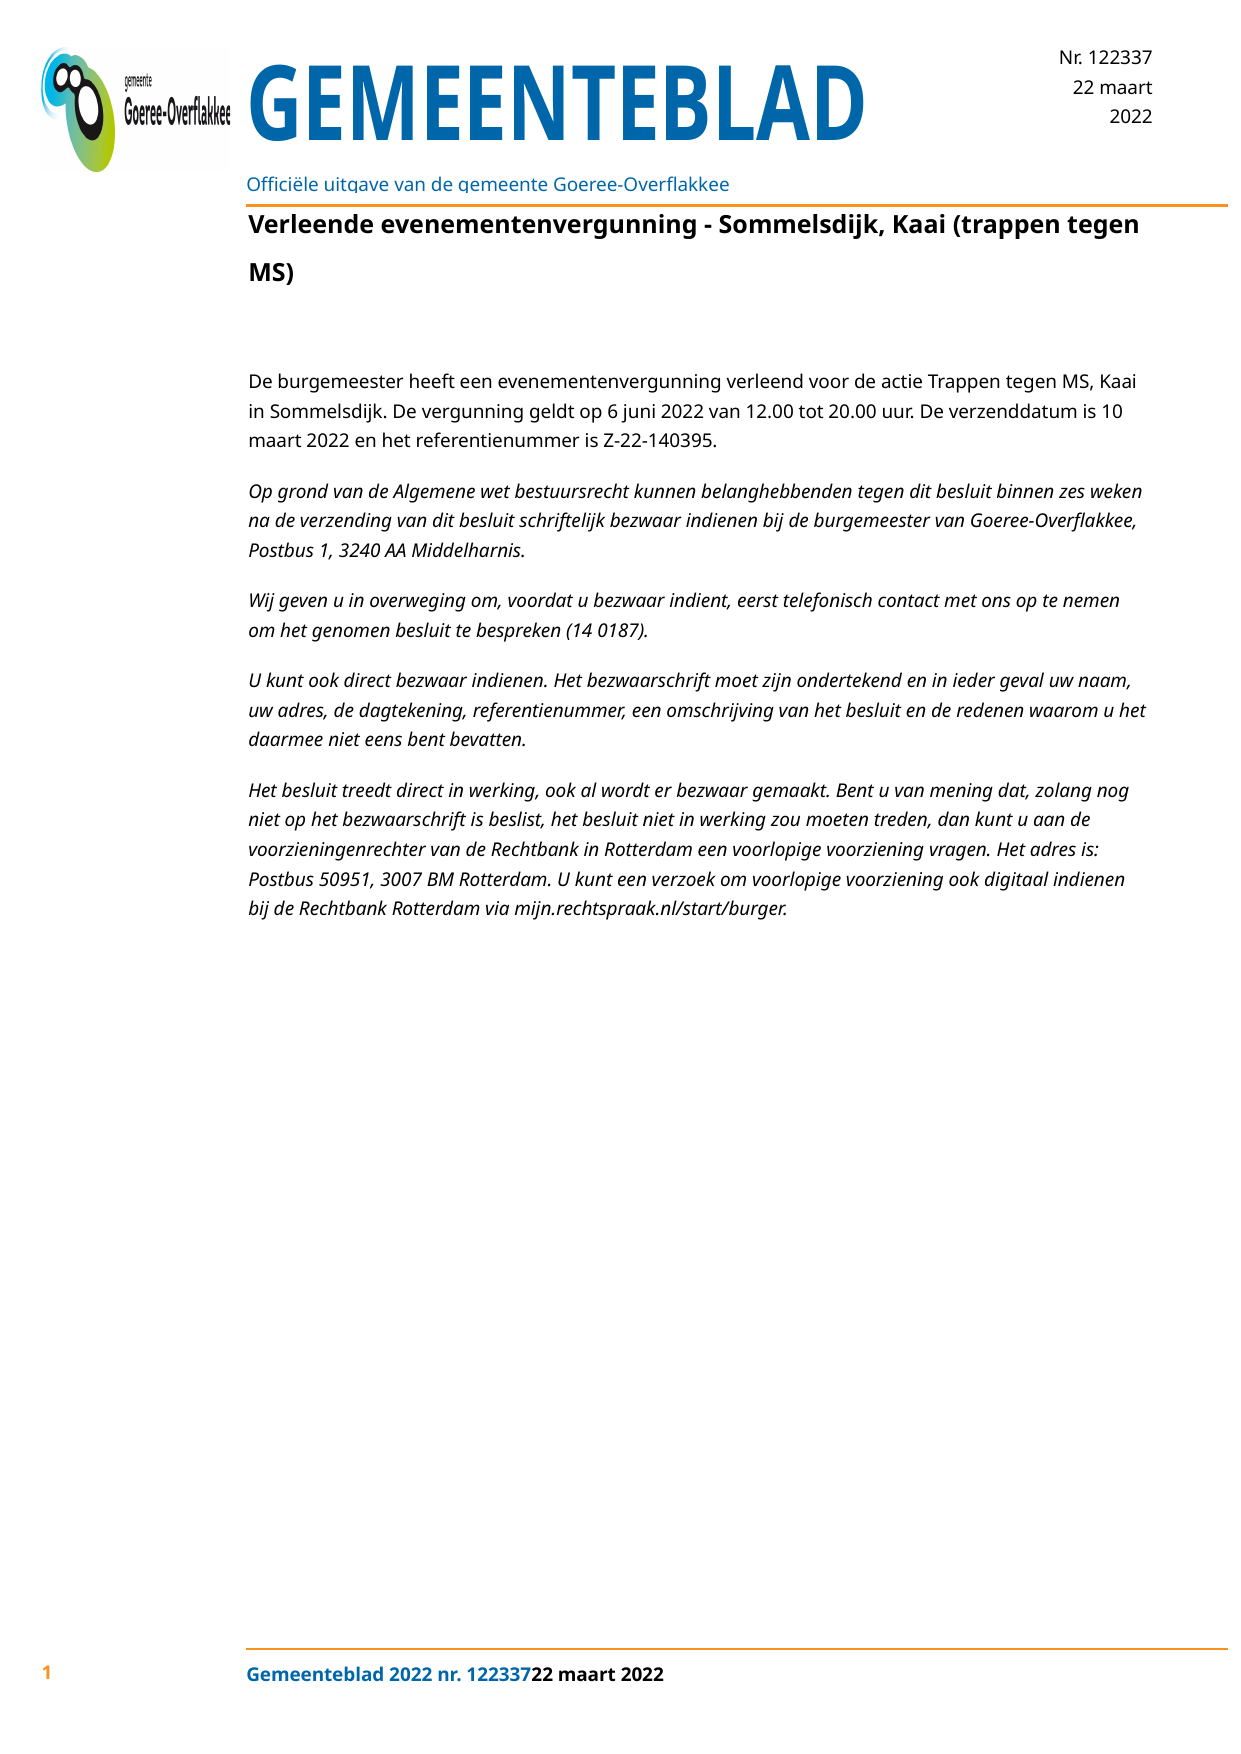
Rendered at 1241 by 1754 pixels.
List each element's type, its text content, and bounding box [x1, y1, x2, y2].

text Verleende evenementenvergunning - Sommelsdijk, Kaai (trappen tegen MS) [248, 207, 1152, 288]
text Het besluit treedt direct in werking, ook al wordt er bezwaar gemaakt. Bent u van mening dat, zolang nog niet op het bezwaarschrift is beslist, het besluit niet in werking zou moeten treden, dan kunt u aan de voorzieningenrechter van de Rechtbank in Rotterdam een voorlopige voorziening vragen. Het adres is: Postbus 50951, 3007 BM Rotterdam. U kunt een verzoek om voorlopige voorziening ook digitaal indienen bij de Rechtbank Rotterdam via mijn.rechtspraak.nl/start/burger. [248, 777, 1152, 921]
text De burgemeester heeft een evenementenvergunning verleend voor de actie Trappen tegen MS, Kaai in Sommelsdijk. De vergunning geldt op 6 juni 2022 van 12.00 tot 20.00 uur. De verzenddatum is 10 maart 2022 en het referentienummer is Z-22-140395. [248, 368, 1152, 453]
text Op grond van de Algemene wet bestuursrecht kunnen belanghebbenden tegen dit besluit binnen zes weken na de verzending van dit besluit schriftelijk bezwaar indienen bij de burgemeester van Goeree-Overflakkee, Postbus 1, 3240 AA Middelharnis. [248, 478, 1152, 563]
picture [41, 47, 231, 172]
text U kunt ook direct bezwaar indienen. Het bezwaarschrift moet zijn ondertekend en in ieder geval uw naam, uw adres, de dagtekening, referentienummer, een omschrijving van het besluit en de redenen waarom u het daarmee niet eens bent bevatten. [248, 667, 1152, 752]
text Wij geven u in overweging om, voordat u bezwaar indient, eerst telefonisch contact met ons op te nemen om het genomen besluit te bespreken (14 0187). [248, 587, 1152, 643]
